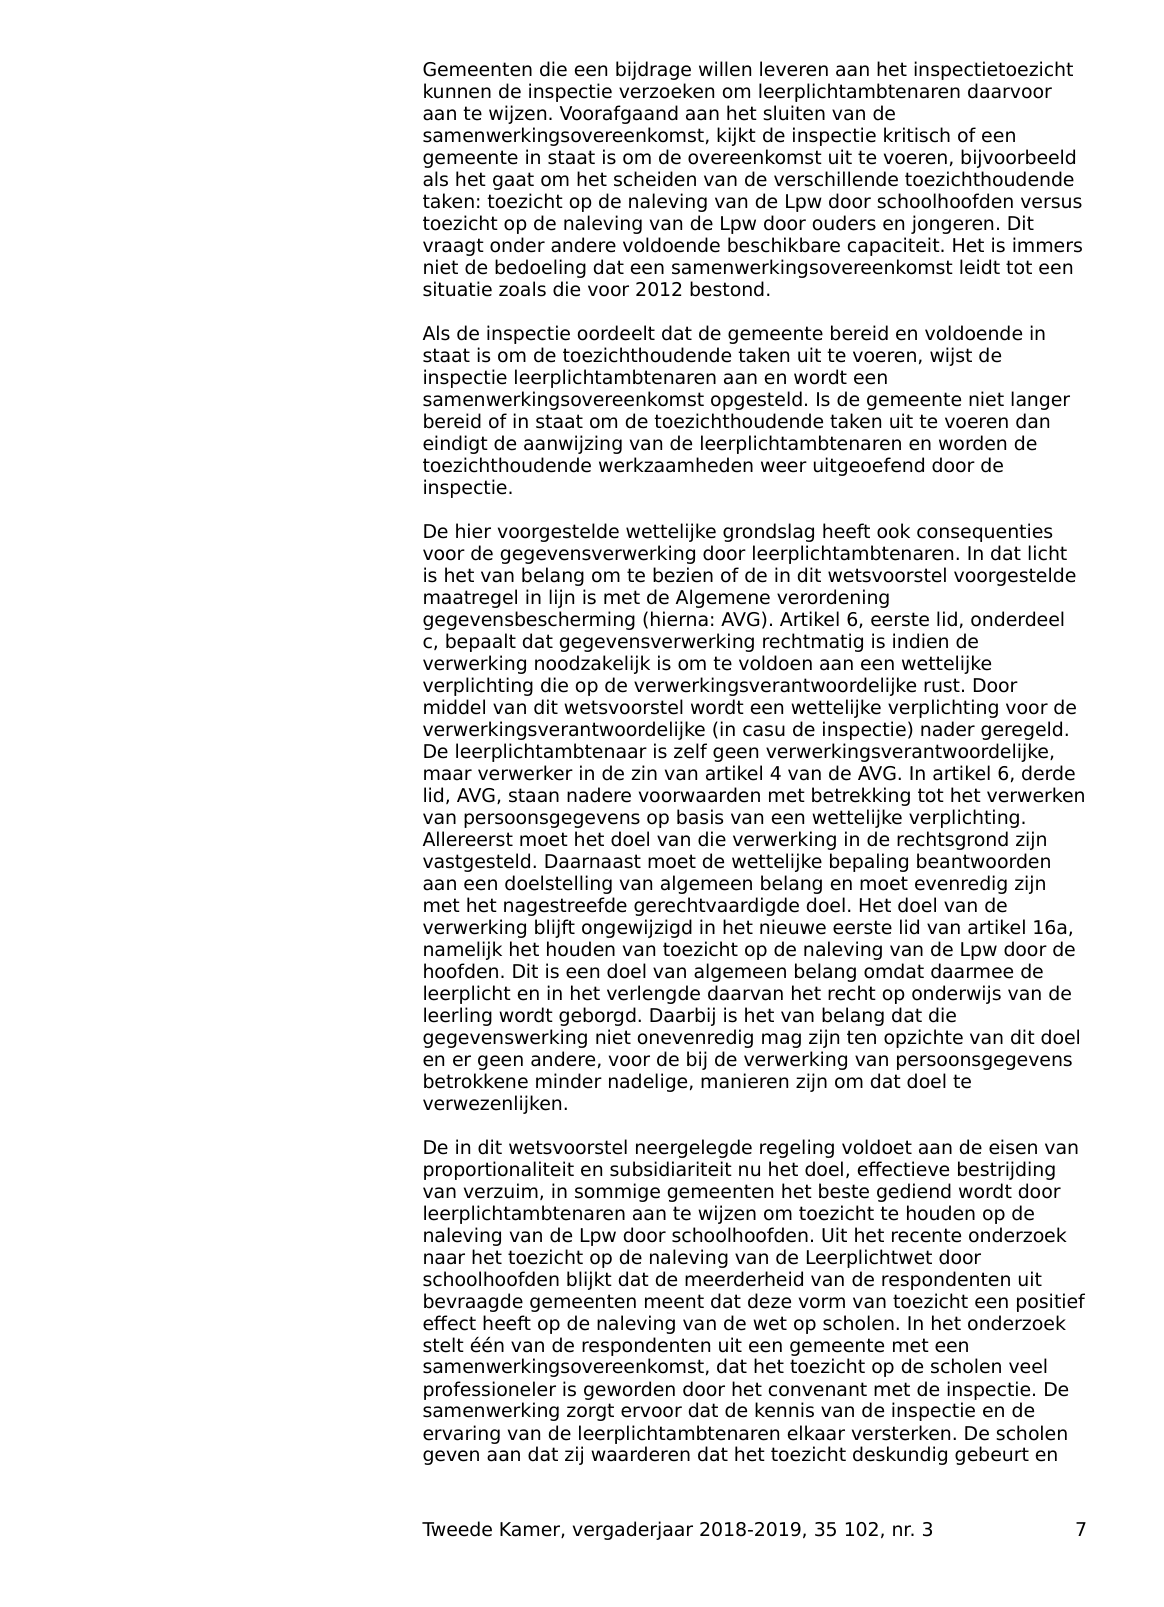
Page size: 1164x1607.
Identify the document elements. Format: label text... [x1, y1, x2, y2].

text Gemeenten die een bijdrage willen leveren aan het inspectietoezicht kunnen de inspectie verzoeken om leerplichtambtenaren daarvoor aan te wijzen. Voorafgaand aan het sluiten van de samenwerkingsovereenkomst, kijkt de inspectie kritisch of een gemeente in staat is om de overeenkomst uit te voeren, bijvoorbeeld als het gaat om het scheiden van de verschillende toezichthoudende taken: toezicht op de naleving van de Lpw door schoolhoofden versus toezicht op de naleving van de Lpw door ouders en jongeren. Dit vraagt onder andere voldoende beschikbare capaciteit. Het is immers niet de bedoeling dat een samenwerkingsovereenkomst leidt tot een situatie zoals die voor 2012 bestond. [422, 59, 1087, 301]
text De in dit wetsvoorstel neergelegde regeling voldoet aan de eisen van proportionaliteit en subsidiariteit nu het doel, effectieve bestrijding van verzuim, in sommige gemeenten het beste gediend wordt door leerplichtambtenaren aan te wijzen om toezicht te houden op de naleving van de Lpw door schoolhoofden. Uit het recente onderzoek naar het toezicht op de naleving van de Leerplichtwet door schoolhoofden blijkt dat de meerderheid van de respondenten uit bevraagde gemeenten meent dat deze vorm van toezicht een positief effect heeft op de naleving van de wet op scholen. In het onderzoek stelt één van de respondenten uit een gemeente met een samenwerkingsovereenkomst, dat het toezicht op de scholen veel professioneler is geworden door het convenant met de inspectie. De samenwerking zorgt ervoor dat de kennis van de inspectie en de ervaring van de leerplichtambtenaren elkaar versterken. De scholen geven aan dat zij waarderen dat het toezicht deskundig gebeurt en [422, 1137, 1087, 1466]
text De hier voorgestelde wettelijke grondslag heeft ook consequenties voor de gegevensverwerking door leerplichtambtenaren. In dat licht is het van belang om te bezien of de in dit wetsvoorstel voorgestelde maatregel in lijn is met de Algemene verordening gegevensbescherming (hierna: AVG). Artikel 6, eerste lid, onderdeel c, bepaalt dat gegevensverwerking rechtmatig is indien de verwerking noodzakelijk is om te voldoen aan een wettelijke verplichting die op de verwerkingsverantwoordelijke rust. Door middel van dit wetsvoorstel wordt een wettelijke verplichting voor de verwerkingsverantwoordelijke (in casu de inspectie) nader geregeld. De leerplichtambtenaar is zelf geen verwerkingsverantwoordelijke, maar verwerker in de zin van artikel 4 van de AVG. In artikel 6, derde lid, AVG, staan nadere voorwaarden met betrekking tot het verwerken van persoonsgegevens op basis van een wettelijke verplichting. Allereerst moet het doel van die verwerking in de rechtsgrond zijn vastgesteld. Daarnaast moet de wettelijke bepaling beantwoorden aan een doelstelling van algemeen belang en moet evenredig zijn met het nagestreefde gerechtvaardigde doel. Het doel van de verwerking blijft ongewijzigd in het nieuwe eerste lid van artikel 16a, namelijk het houden van toezicht op de naleving van de Lpw door de hoofden. Dit is een doel van algemeen belang omdat daarmee de leerplicht en in het verlengde daarvan het recht op onderwijs van de leerling wordt geborgd. Daarbij is het van belang dat die gegevenswerking niet onevenredig mag zijn ten opzichte van dit doel en er geen andere, voor de bij de verwerking van persoonsgegevens betrokkene minder nadelige, manieren zijn om dat doel te verwezenlijken. [422, 521, 1087, 1114]
text Als de inspectie oordeelt dat de gemeente bereid en voldoende in staat is om de toezichthoudende taken uit te voeren, wijst de inspectie leerplichtambtenaren aan en wordt een samenwerkingsovereenkomst opgesteld. Is de gemeente niet langer bereid of in staat om de toezichthoudende taken uit te voeren dan eindigt de aanwijzing van de leerplichtambtenaren en worden de toezichthoudende werkzaamheden weer uitgeoefend door de inspectie. [422, 323, 1087, 499]
